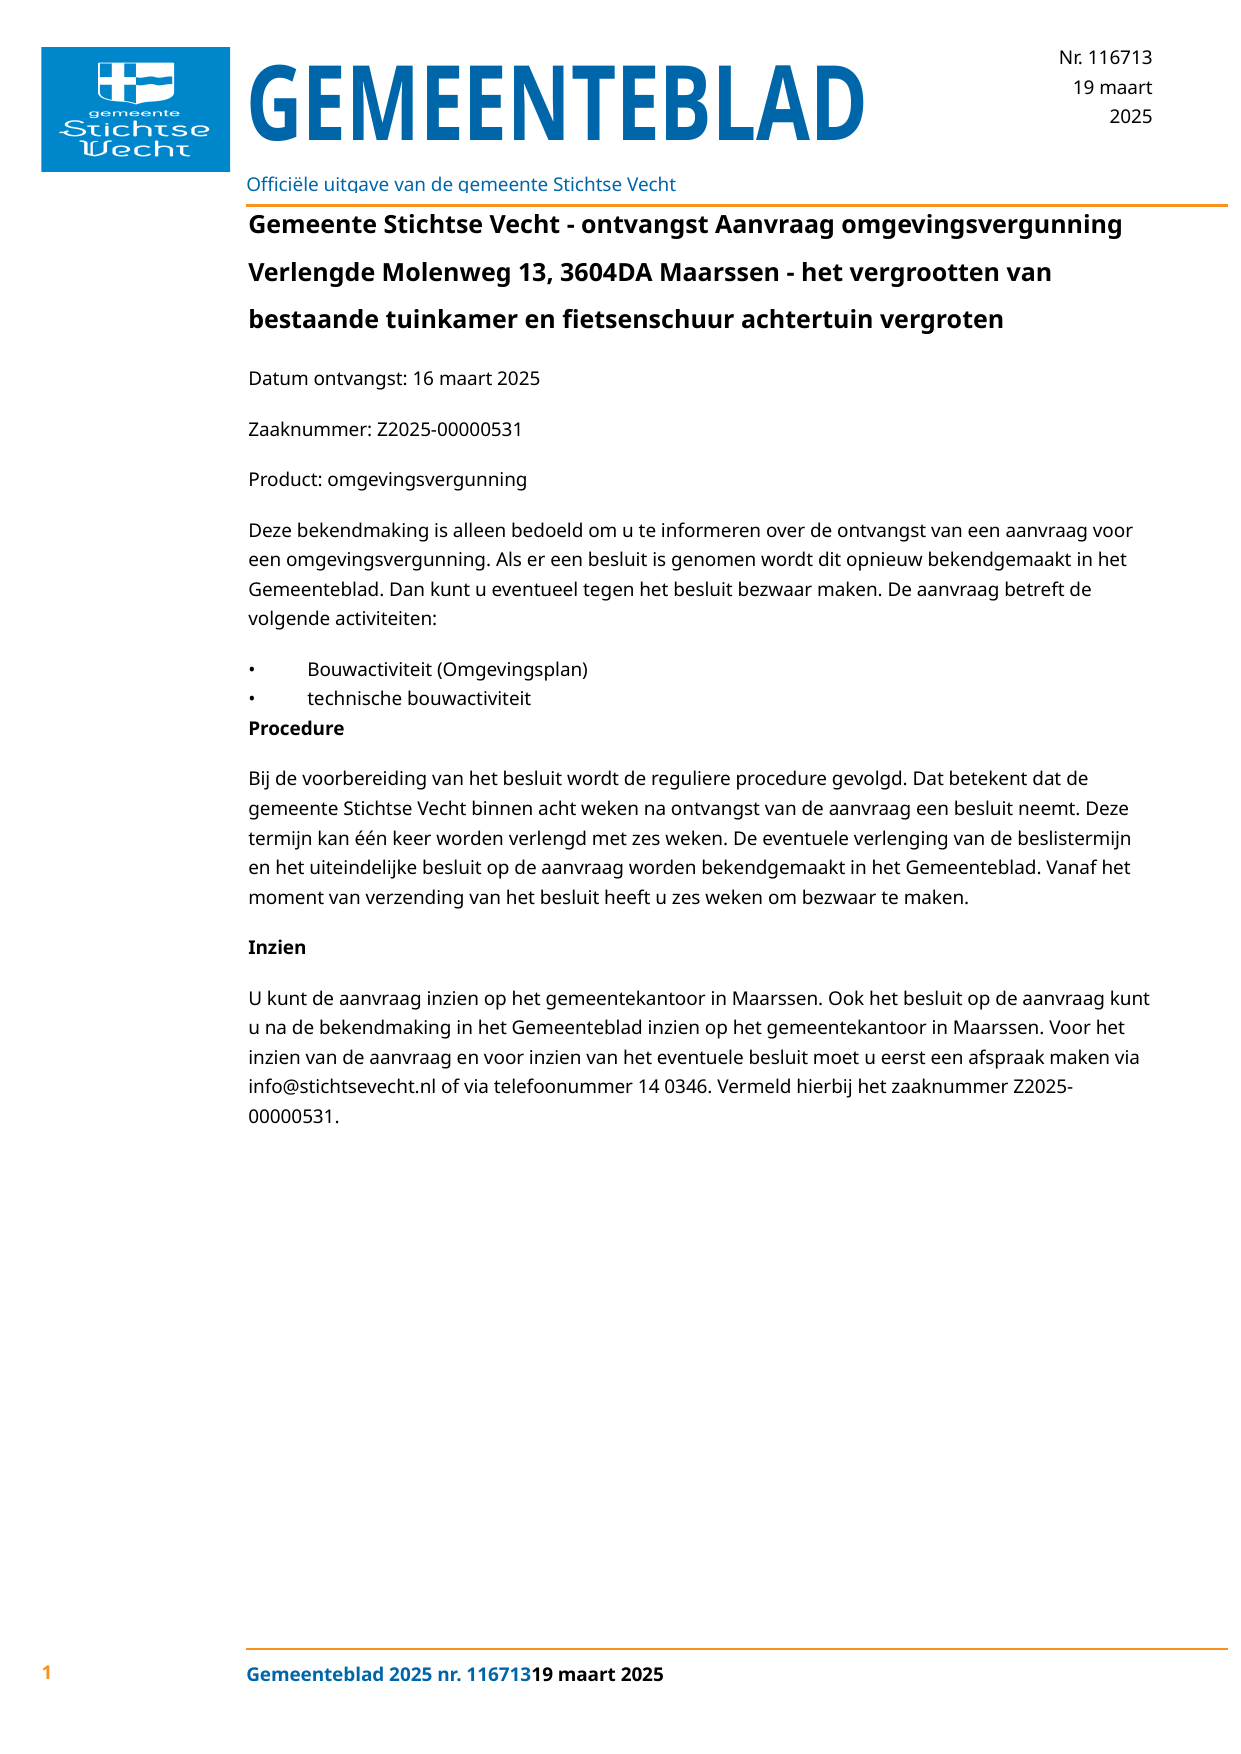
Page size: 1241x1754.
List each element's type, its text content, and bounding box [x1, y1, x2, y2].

list Bouwactiviteit (Omgevingsplan) [248, 656, 1152, 682]
text Procedure [248, 715, 1152, 741]
picture [137, 63, 174, 103]
text Gemeente Stichtse Vecht - ontvangst Aanvraag omgevingsvergunning Verlengde Molenweg 13, 3604DA Maarssen - het vergrootten van bestaande tuinkamer en fietsenschuur achtertuin vergroten [248, 207, 1152, 336]
text Product: omgevingsvergunning [248, 466, 1152, 492]
picture [99, 63, 135, 101]
text Inzien [248, 934, 1152, 960]
list technische bouwactiviteit [248, 686, 1152, 711]
text Datum ontvangst: 16 maart 2025 [248, 366, 1152, 391]
text Deze bekendmaking is alleen bedoeld om u te informeren over de ontvangst van een aanvraag voor een omgevingsvergunning. Als er een besluit is genomen wordt dit opnieuw bekendgemaakt in het Gemeenteblad. Dan kunt u eventueel tegen het besluit bezwaar maken. De aanvraag betreft de volgende activiteiten: [248, 517, 1152, 631]
text Zaaknummer: Z2025-00000531 [248, 416, 1152, 442]
text U kunt de aanvraag inzien op het gemeentekantoor in Maarssen. Ook het besluit op de aanvraag kunt u na de bekendmaking in het Gemeenteblad inzien op het gemeentekantoor in Maarssen. Voor het inzien van de aanvraag en voor inzien van het eventuele besluit moet u eerst een afspraak maken via info@stichtsevecht.nl of via telefoonummer 14 0346. Vermeld hierbij het zaaknummer Z2025-00000531. [248, 985, 1152, 1129]
text Bij de voorbereiding van het besluit wordt de reguliere procedure gevolgd. Dat betekent dat de gemeente Stichtse Vecht binnen acht weken na ontvangst van de aanvraag een besluit neemt. Deze termijn kan één keer worden verlengd met zes weken. De eventuele verlenging van de beslistermijn en het uiteindelijke besluit op de aanvraag worden bekendgemaakt in het Gemeenteblad. Vanaf het moment van verzending van het besluit heeft u zes weken om bezwaar te maken. [248, 766, 1152, 909]
